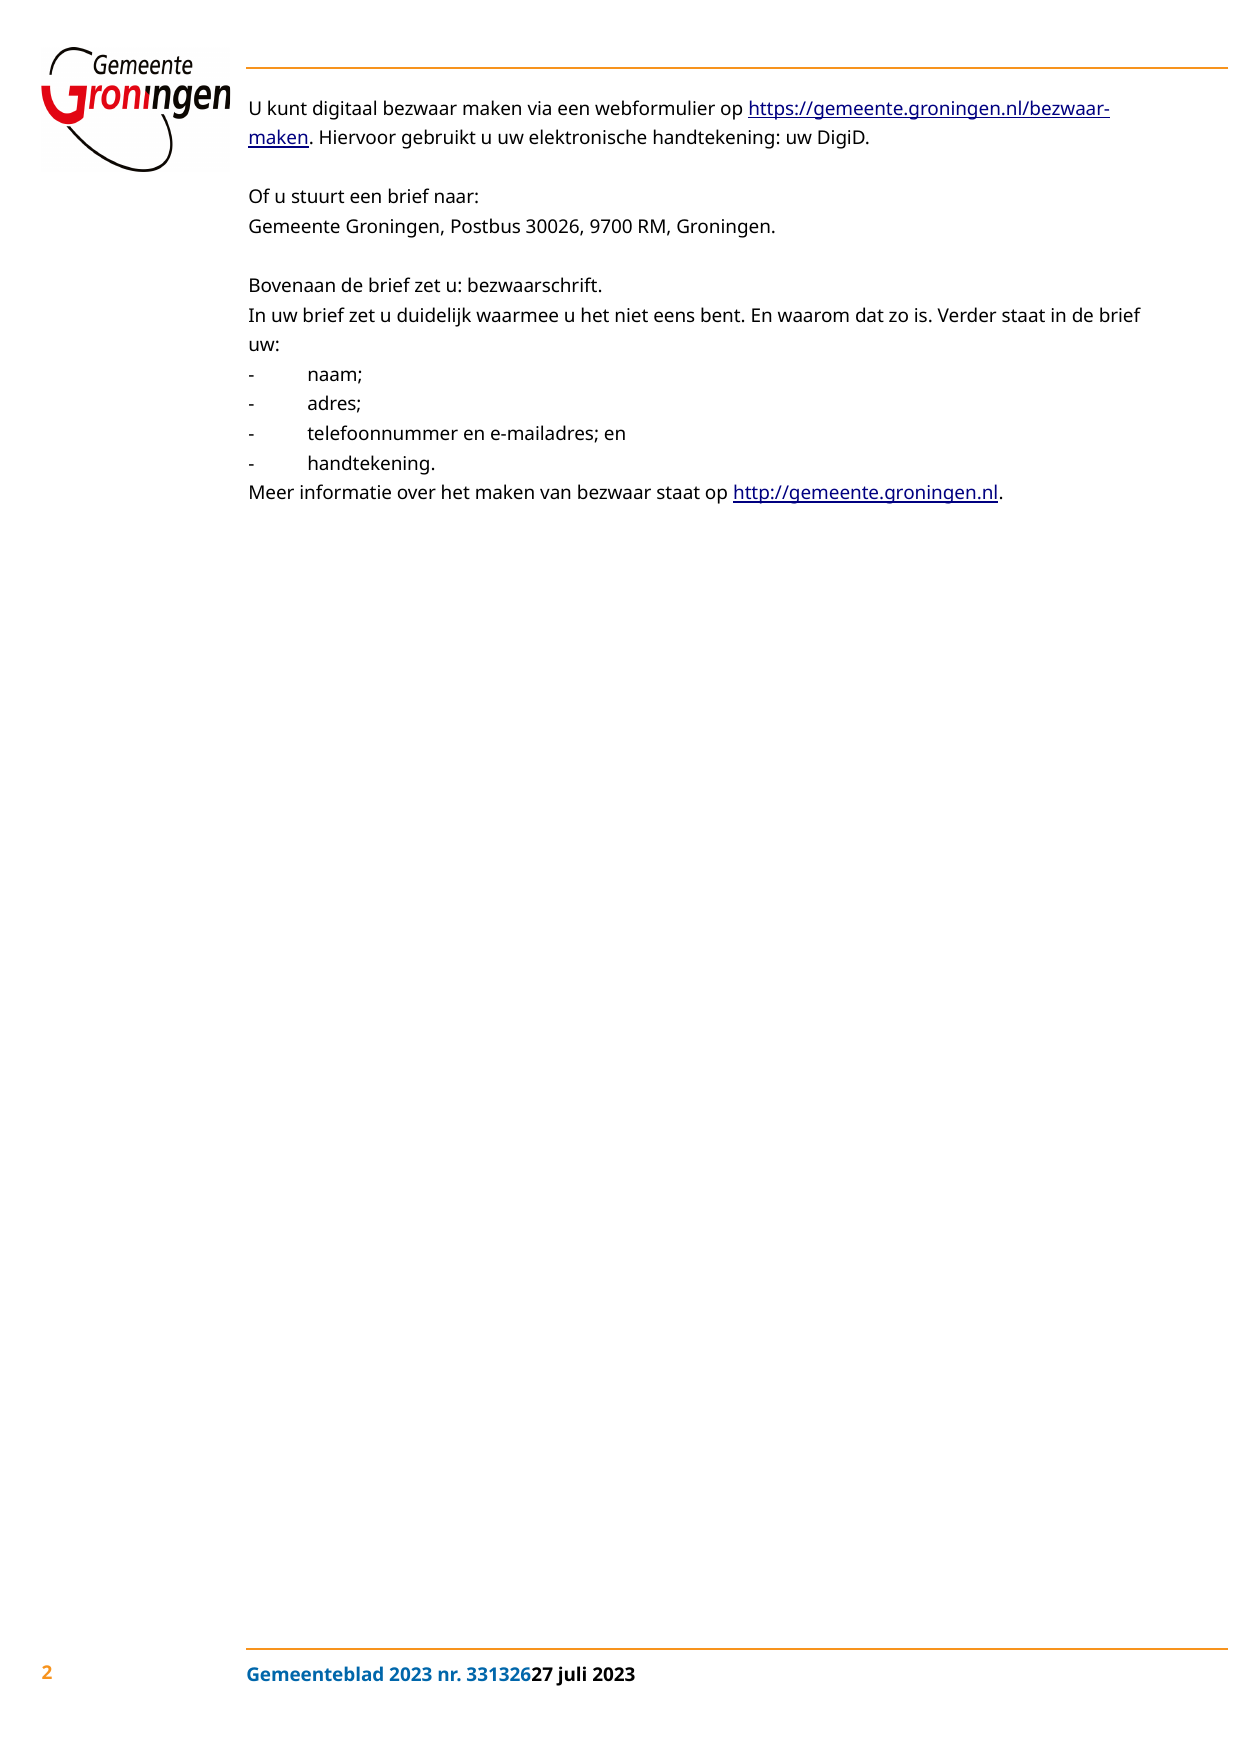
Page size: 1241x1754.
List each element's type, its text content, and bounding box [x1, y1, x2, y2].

text In uw brief zet u duidelijk waarmee u het niet eens bent. En waarom dat zo is. Verder staat in de brief uw: [248, 302, 1152, 357]
picture [41, 47, 231, 172]
list naam; [248, 361, 1152, 387]
text Meer informatie over het maken van bezwaar staat op http://gemeente.groningen.nl. [248, 479, 1152, 505]
text U kunt digitaal bezwaar maken via een webformulier op https://gemeente.groningen.nl/bezwaar-maken. Hiervoor gebruikt u uw elektronische handtekening: uw DigiD. [248, 95, 1152, 150]
list handtekening. [248, 450, 1152, 476]
list adres; [248, 391, 1152, 416]
text Of u stuurt een brief naar: [248, 183, 1152, 209]
text Bovenaan de brief zet u: bezwaarschrift. [248, 272, 1152, 298]
list telefoonnummer en e-mailadres; en [248, 420, 1152, 446]
text Gemeente Groningen, Postbus 30026, 9700 RM, Groningen. [248, 213, 1152, 239]
